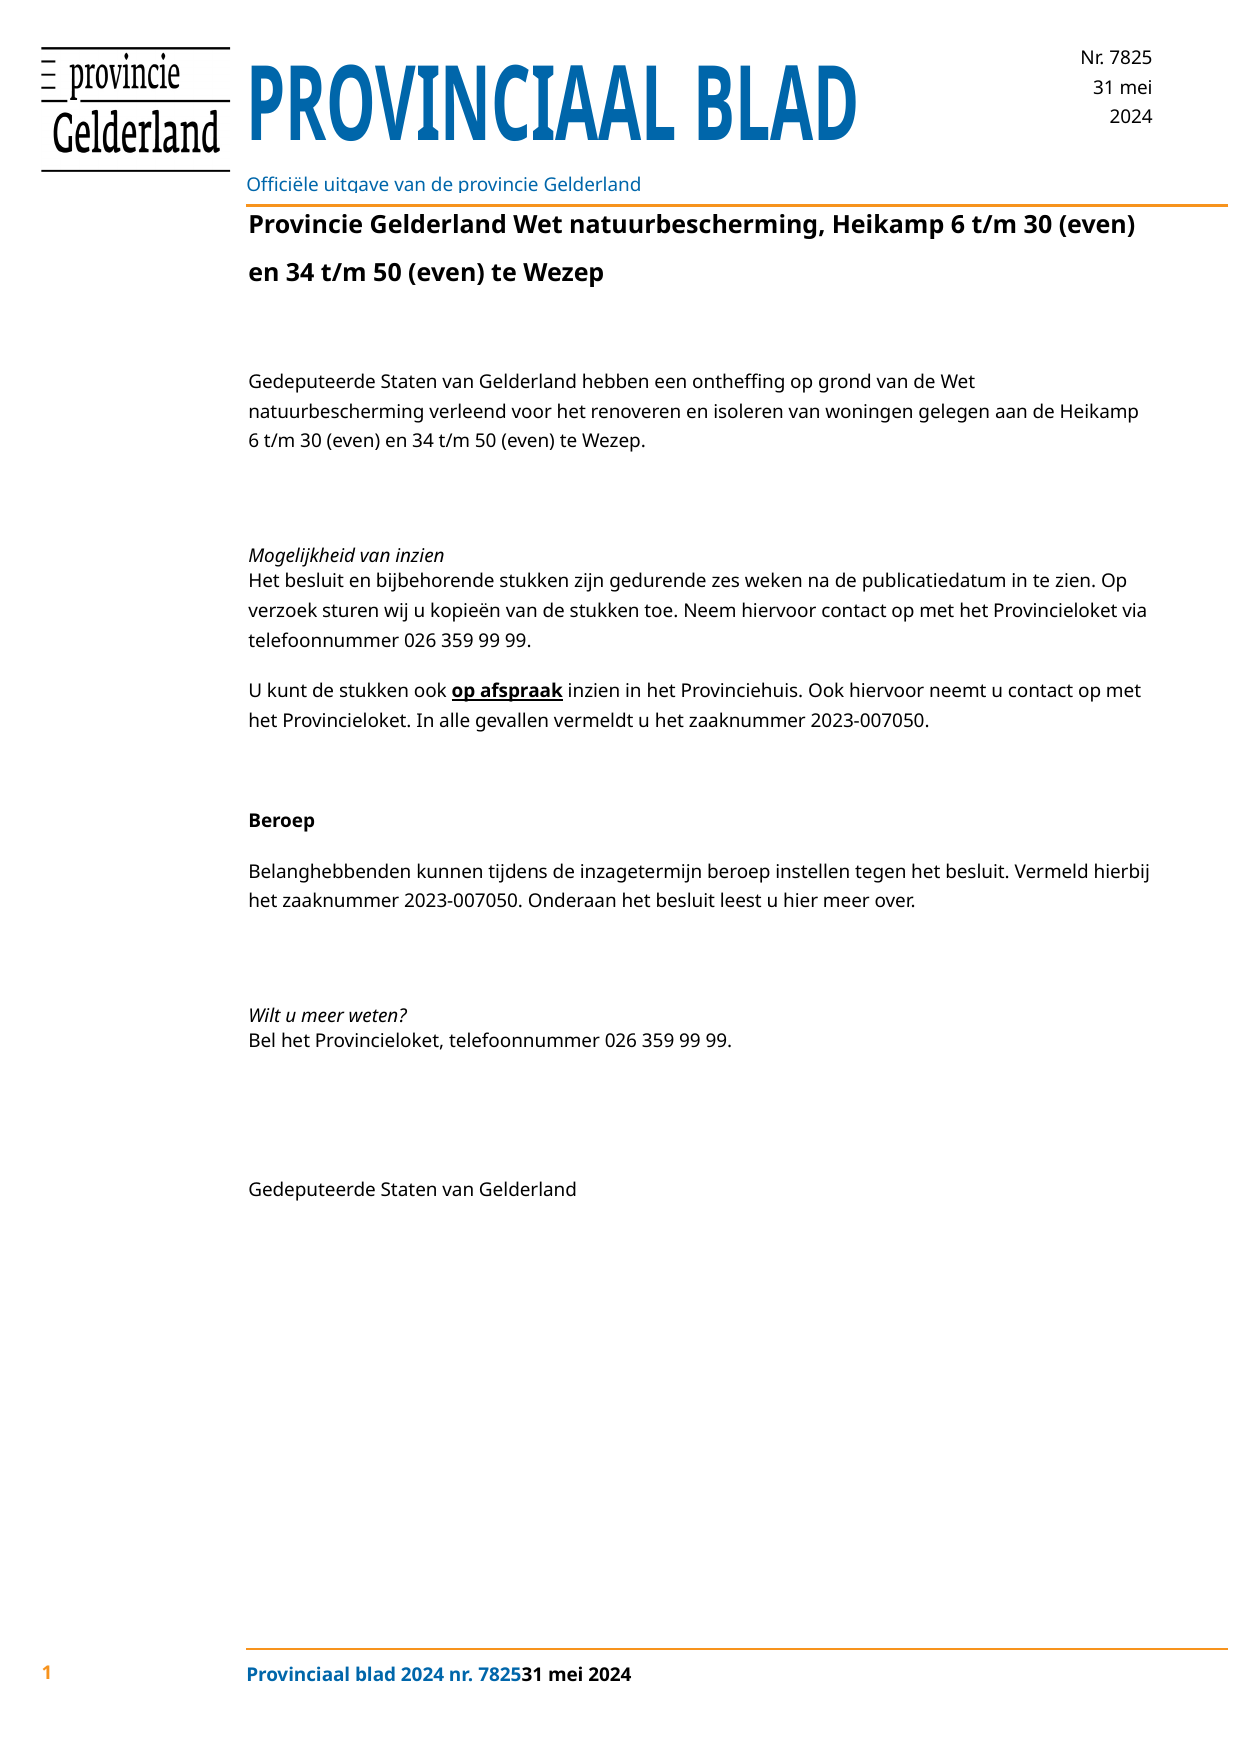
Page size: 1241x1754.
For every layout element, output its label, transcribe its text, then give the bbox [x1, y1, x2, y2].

text Het besluit en bijbehorende stukken zijn gedurende zes weken na de publicatiedatum in te zien. Op verzoek sturen wij u kopieën van de stukken toe. Neem hiervoor contact op met het Provincieloket via telefoonnummer 026 359 99 99. [248, 568, 1152, 652]
text U kunt de stukken ook op afspraak inzien in het Provinciehuis. Ook hiervoor neemt u contact op met het Provincieloket. In alle gevallen vermeldt u het zaaknummer 2023-007050. [248, 677, 1152, 732]
text Wilt u meer weten? [248, 1002, 1152, 1028]
text Gedeputeerde Staten van Gelderland hebben een ontheffing op grond van de Wet natuurbescherming verleend voor het renoveren en isoleren van woningen gelegen aan de Heikamp 6 t/m 30 (even) en 34 t/m 50 (even) te Wezep. [248, 368, 1152, 453]
picture [41, 47, 231, 172]
text Belanghebbenden kunnen tijdens de inzagetermijn beroep instellen tegen het besluit. Vermeld hierbij het zaaknummer 2023-007050. Onderaan het besluit leest u hier meer over. [248, 858, 1152, 913]
text Gedeputeerde Staten van Gelderland [248, 1176, 1152, 1202]
text Provincie Gelderland Wet natuurbescherming, Heikamp 6 t/m 30 (even) en 34 t/m 50 (even) te Wezep [248, 207, 1152, 288]
text Beroep [248, 808, 1152, 833]
text Bel het Provincieloket, telefoonnummer 026 359 99 99. [248, 1028, 1152, 1053]
text Mogelijkheid van inzien [248, 542, 1152, 568]
